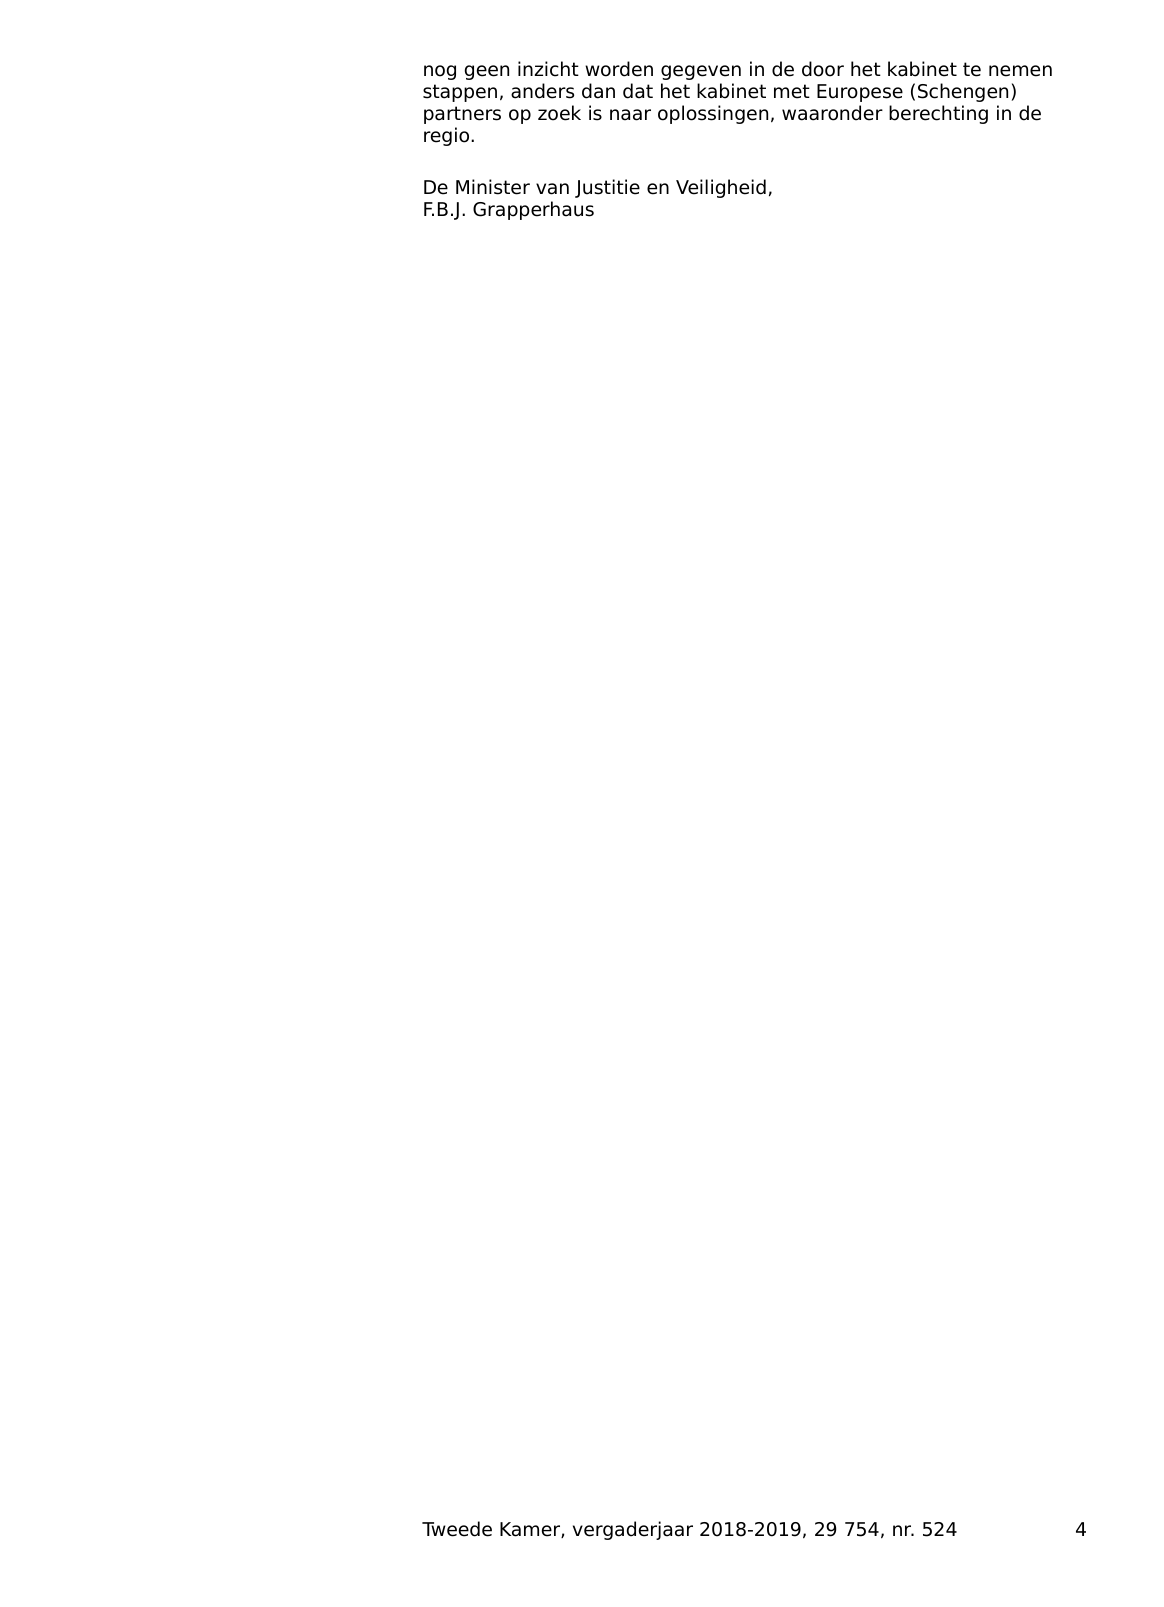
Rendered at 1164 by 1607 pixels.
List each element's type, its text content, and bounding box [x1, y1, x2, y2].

text nog geen inzicht worden gegeven in de door het kabinet te nemen stappen, anders dan dat het kabinet met Europese (Schengen) partners op zoek is naar oplossingen, waaronder berechting in de regio. [422, 59, 1087, 147]
text De Minister van Justitie en Veiligheid, F.B.J. Grapperhaus [422, 177, 1087, 221]
